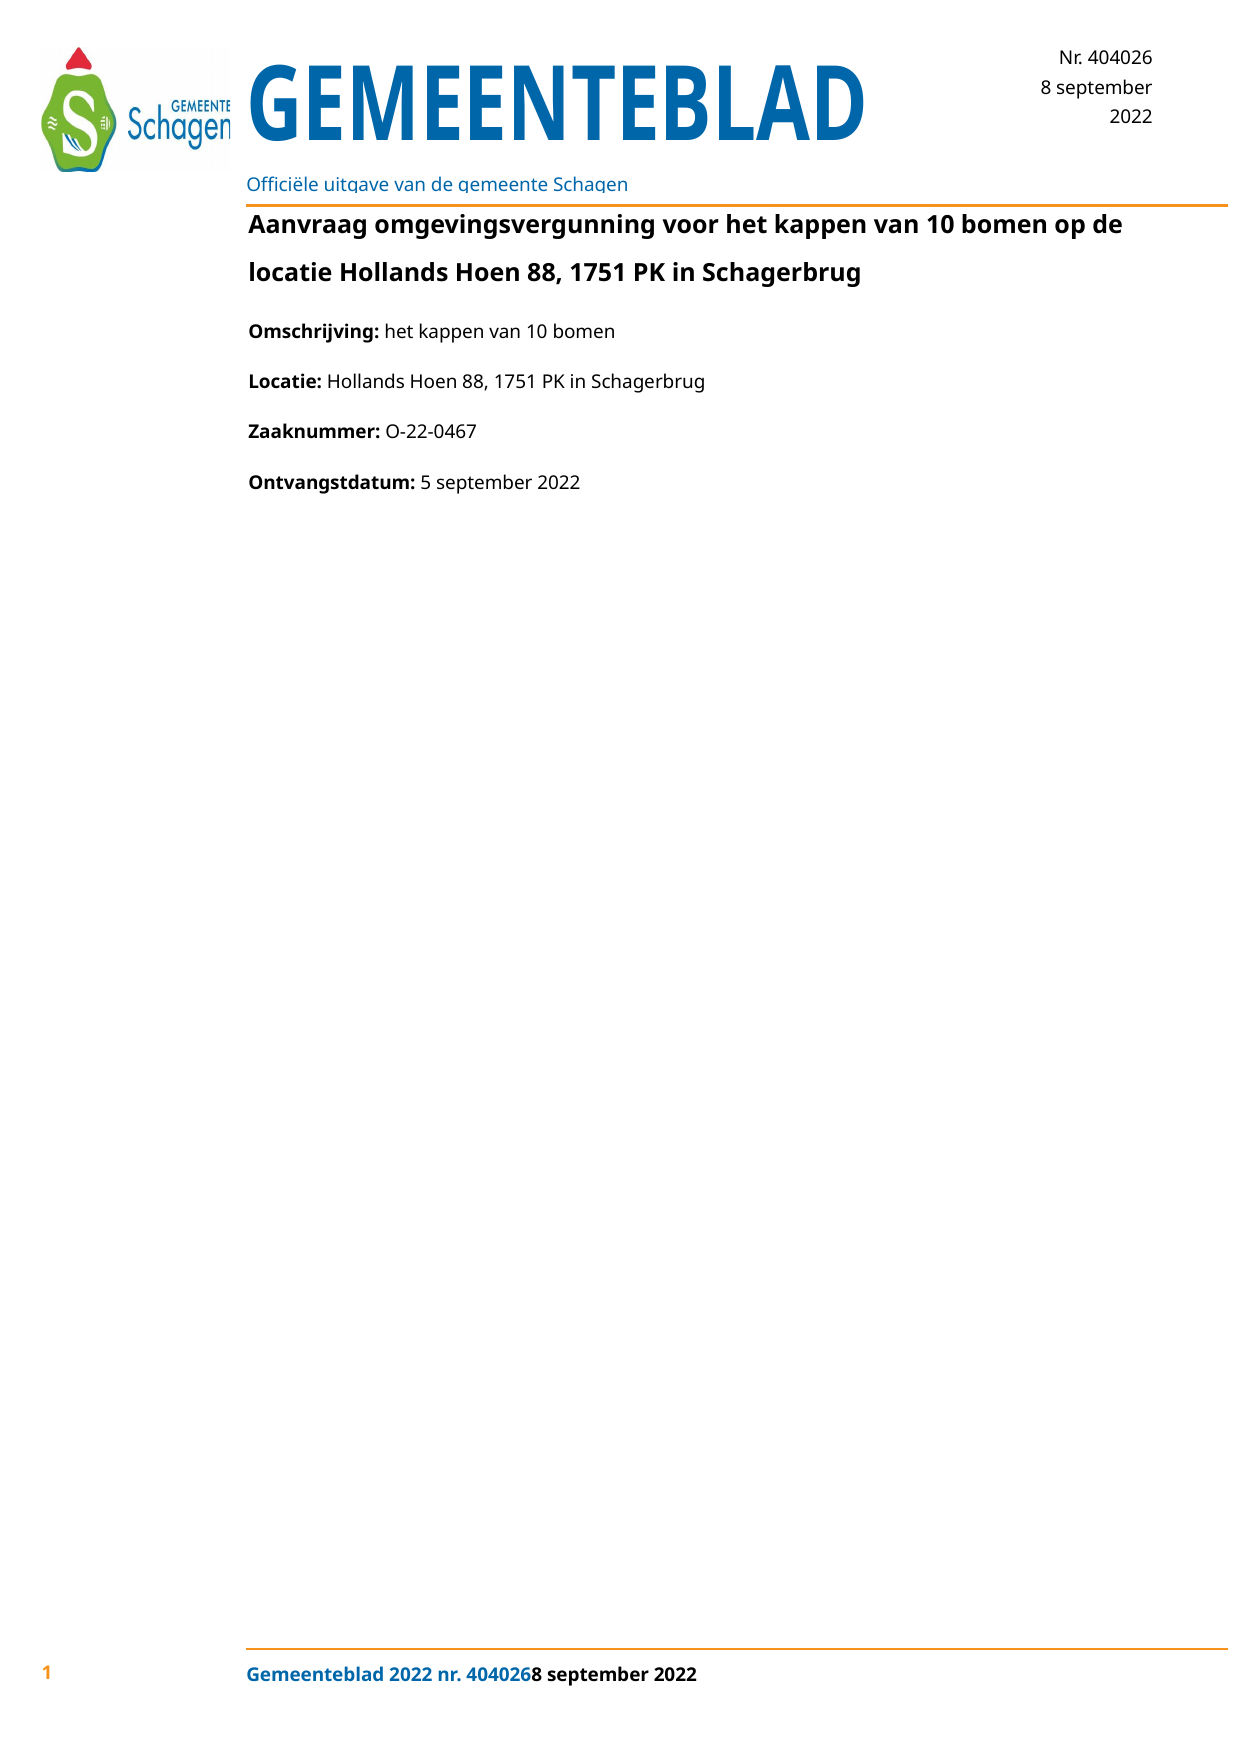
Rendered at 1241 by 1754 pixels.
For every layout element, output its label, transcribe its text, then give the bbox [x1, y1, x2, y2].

text Aanvraag omgevingsvergunning voor het kappen van 10 bomen op de locatie Hollands Hoen 88, 1751 PK in Schagerbrug [248, 207, 1152, 288]
text Locatie: Hollands Hoen 88, 1751 PK in Schagerbrug [248, 368, 1152, 394]
text Zaaknummer: O-22-0467 [248, 419, 1152, 444]
text Ontvangstdatum: 5 september 2022 [248, 469, 1152, 495]
picture [41, 47, 231, 172]
text Omschrijving: het kappen van 10 bomen [248, 318, 1152, 344]
